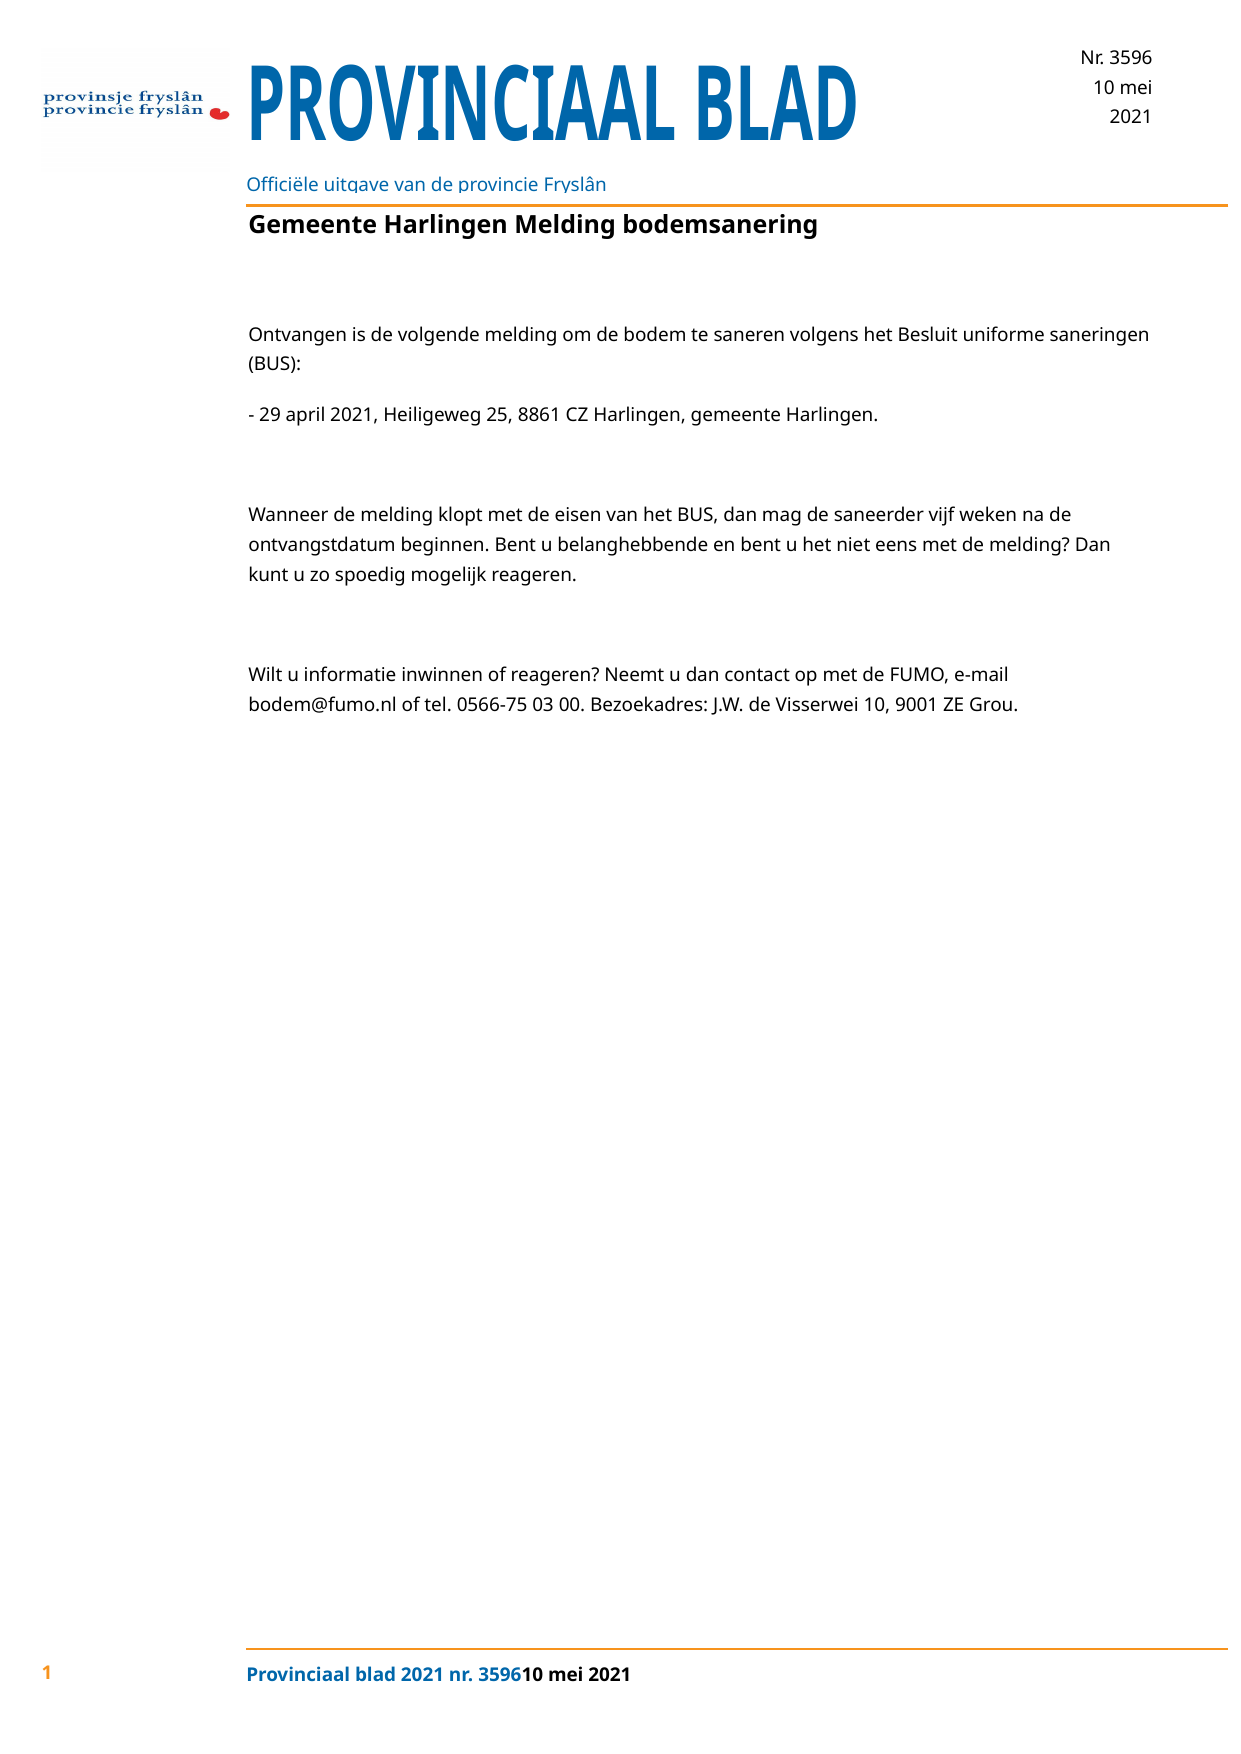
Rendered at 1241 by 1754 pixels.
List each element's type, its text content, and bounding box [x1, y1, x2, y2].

picture [41, 47, 231, 172]
text Wanneer de melding klopt met de eisen van het BUS, dan mag de saneerder vijf weken na de ontvangstdatum beginnen. Bent u belanghebbende en bent u het niet eens met de melding? Dan kunt u zo spoedig mogelijk reageren. [248, 502, 1152, 586]
text Wilt u informatie inwinnen of reageren? Neemt u dan contact op met de FUMO, e-mail bodem@fumo.nl of tel. 0566-75 03 00. Bezoekadres: J.W. de Visserwei 10, 9001 ZE Grou. [248, 662, 1152, 717]
text Gemeente Harlingen Melding bodemsanering [248, 207, 1152, 241]
text Ontvangen is de volgende melding om de bodem te saneren volgens het Besluit uniforme saneringen (BUS): [248, 321, 1152, 376]
text - 29 april 2021, Heiligeweg 25, 8861 CZ Harlingen, gemeente Harlingen. [248, 401, 1152, 426]
